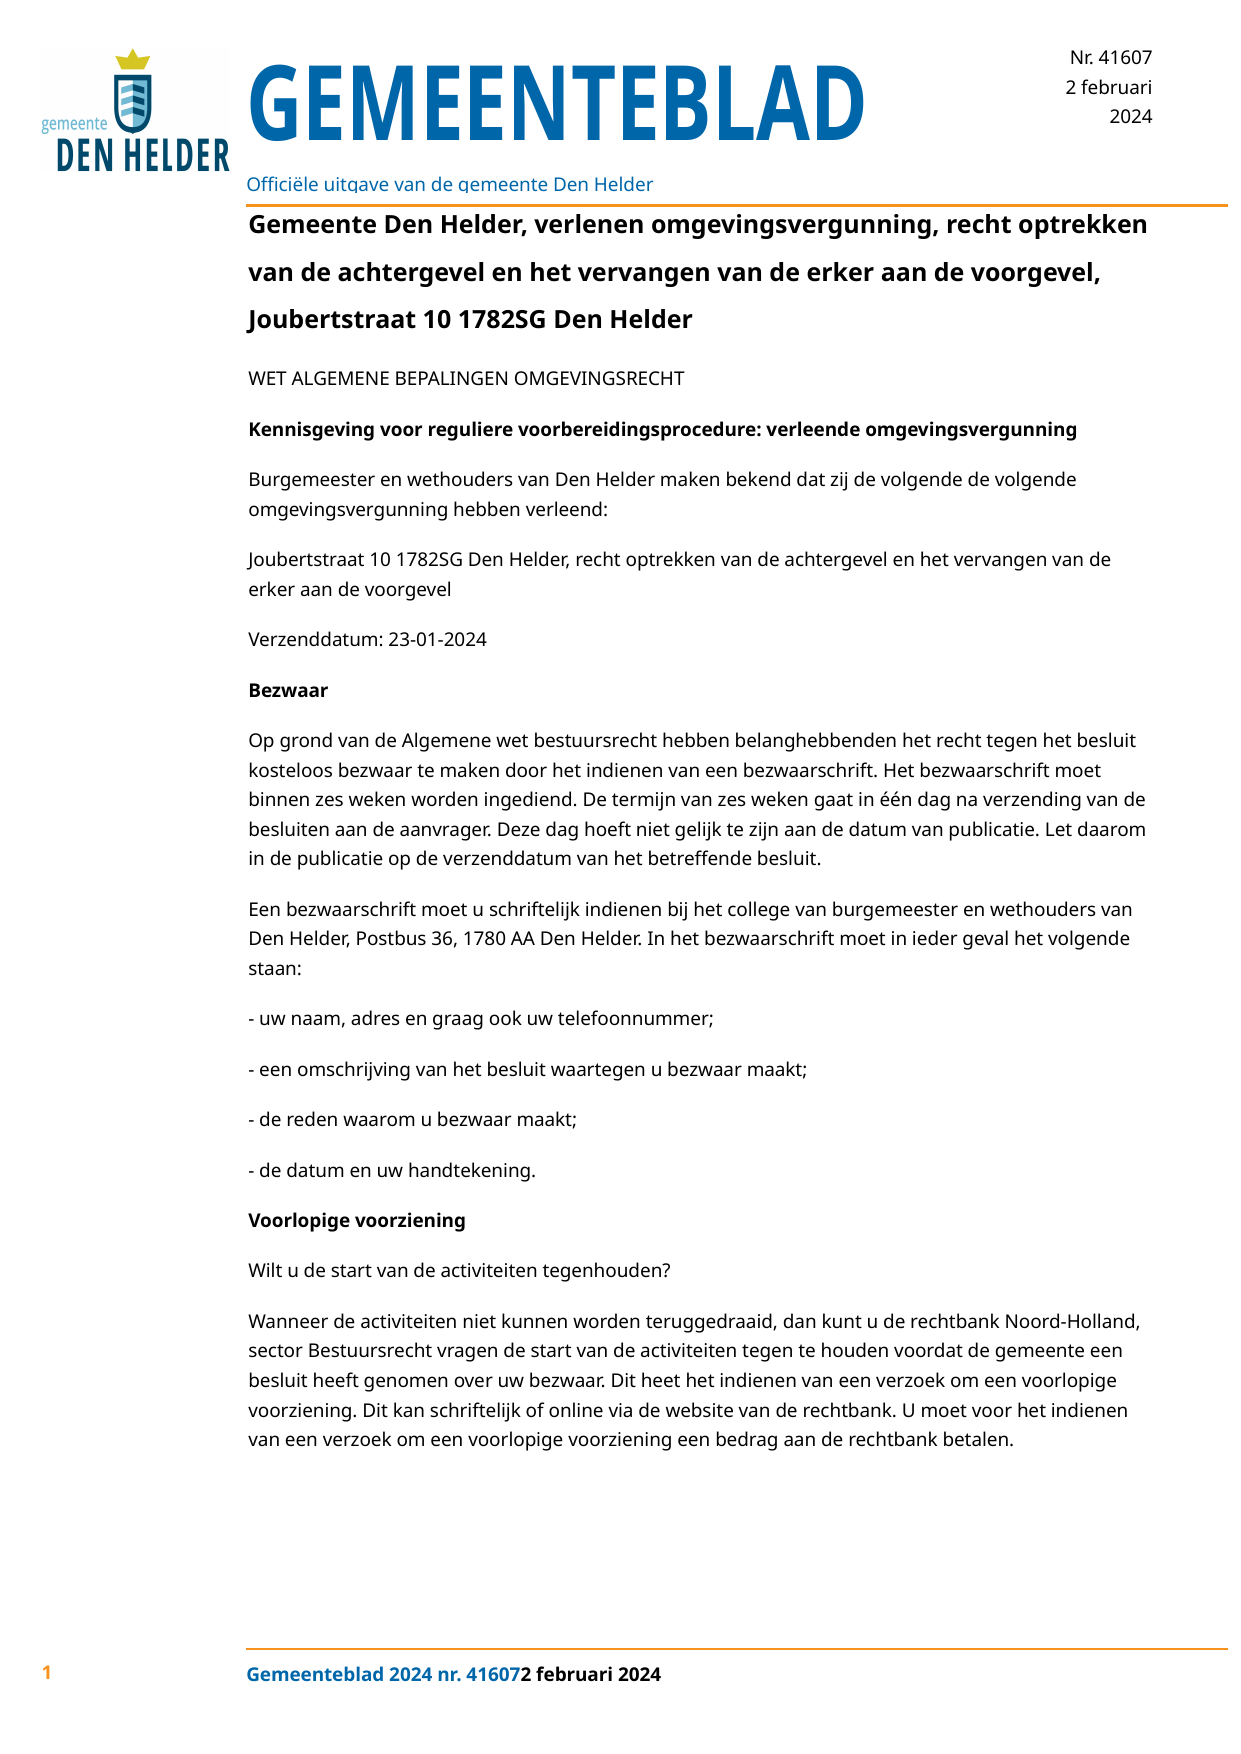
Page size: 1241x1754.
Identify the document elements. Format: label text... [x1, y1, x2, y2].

text Voorlopige voorziening [248, 1207, 1152, 1233]
text Gemeente Den Helder, verlenen omgevingsvergunning, recht optrekken van de achtergevel en het vervangen van de erker aan de voorgevel, Joubertstraat 10 1782SG Den Helder [248, 207, 1152, 336]
picture [220, 160, 224, 172]
picture [130, 157, 135, 172]
text Burgemeester en wethouders van Den Helder maken bekend dat zij de volgende de volgende omgevingsvergunning hebben verleend: [248, 466, 1152, 522]
text WET ALGEMENE BEPALINGEN OMGEVINGSRECHT [248, 366, 1152, 391]
text Op grond van de Algemene wet bestuursrecht hebben belanghebbenden het recht tegen het besluit kosteloos bezwaar te maken door het indienen van een bezwaarschrift. Het bezwaarschrift moet binnen zes weken worden ingediend. De termijn van zes weken gaat in één dag na verzending van de besluiten aan de aanvrager. Deze dag hoeft niet gelijk te zijn aan de datum van publicatie. Let daarom in de publicatie op de verzenddatum van het betreffende besluit. [248, 727, 1152, 871]
text Wanneer de activiteiten niet kunnen worden teruggedraaid, dan kunt u de rechtbank Noord-Holland, sector Bestuursrecht vragen de start van de activiteiten tegen te houden voordat de gemeente een besluit heeft genomen over uw bezwaar. Dit heet het indienen van een verzoek om een voorlopige voorziening. Dit kan schriftelijk of online via de website van de rechtbank. U moet voor het indienen van een verzoek om een voorlopige voorziening een bedrag aan de rechtbank betalen. [248, 1308, 1152, 1452]
text Een bezwaarschrift moet u schriftelijk indienen bij het college van burgemeester en wethouders van Den Helder, Postbus 36, 1780 AA Den Helder. In het bezwaarschrift moet in ieder geval het volgende staan: [248, 896, 1152, 981]
text Wilt u de start van de activiteiten tegenhouden? [248, 1258, 1152, 1283]
picture [100, 154, 106, 172]
text Joubertstraat 10 1782SG Den Helder, recht optrekken van de achtergevel en het vervangen van de erker aan de voorgevel [248, 546, 1152, 602]
picture [63, 144, 68, 165]
picture [182, 144, 187, 165]
text - de reden waarom u bezwaar maakt; [248, 1106, 1152, 1132]
text Kennisgeving voor reguliere voorbereidingsprocedure: verleende omgevingsvergunning [248, 416, 1152, 442]
text - uw naam, adres en graag ook uw telefoonnummer; [248, 1006, 1152, 1031]
text Verzenddatum: 23-01-2024 [248, 626, 1152, 652]
picture [41, 47, 231, 172]
text - de datum en uw handtekening. [248, 1157, 1152, 1182]
text Bezwaar [248, 677, 1152, 702]
text - een omschrijving van het besluit waartegen u bezwaar maakt; [248, 1056, 1152, 1082]
